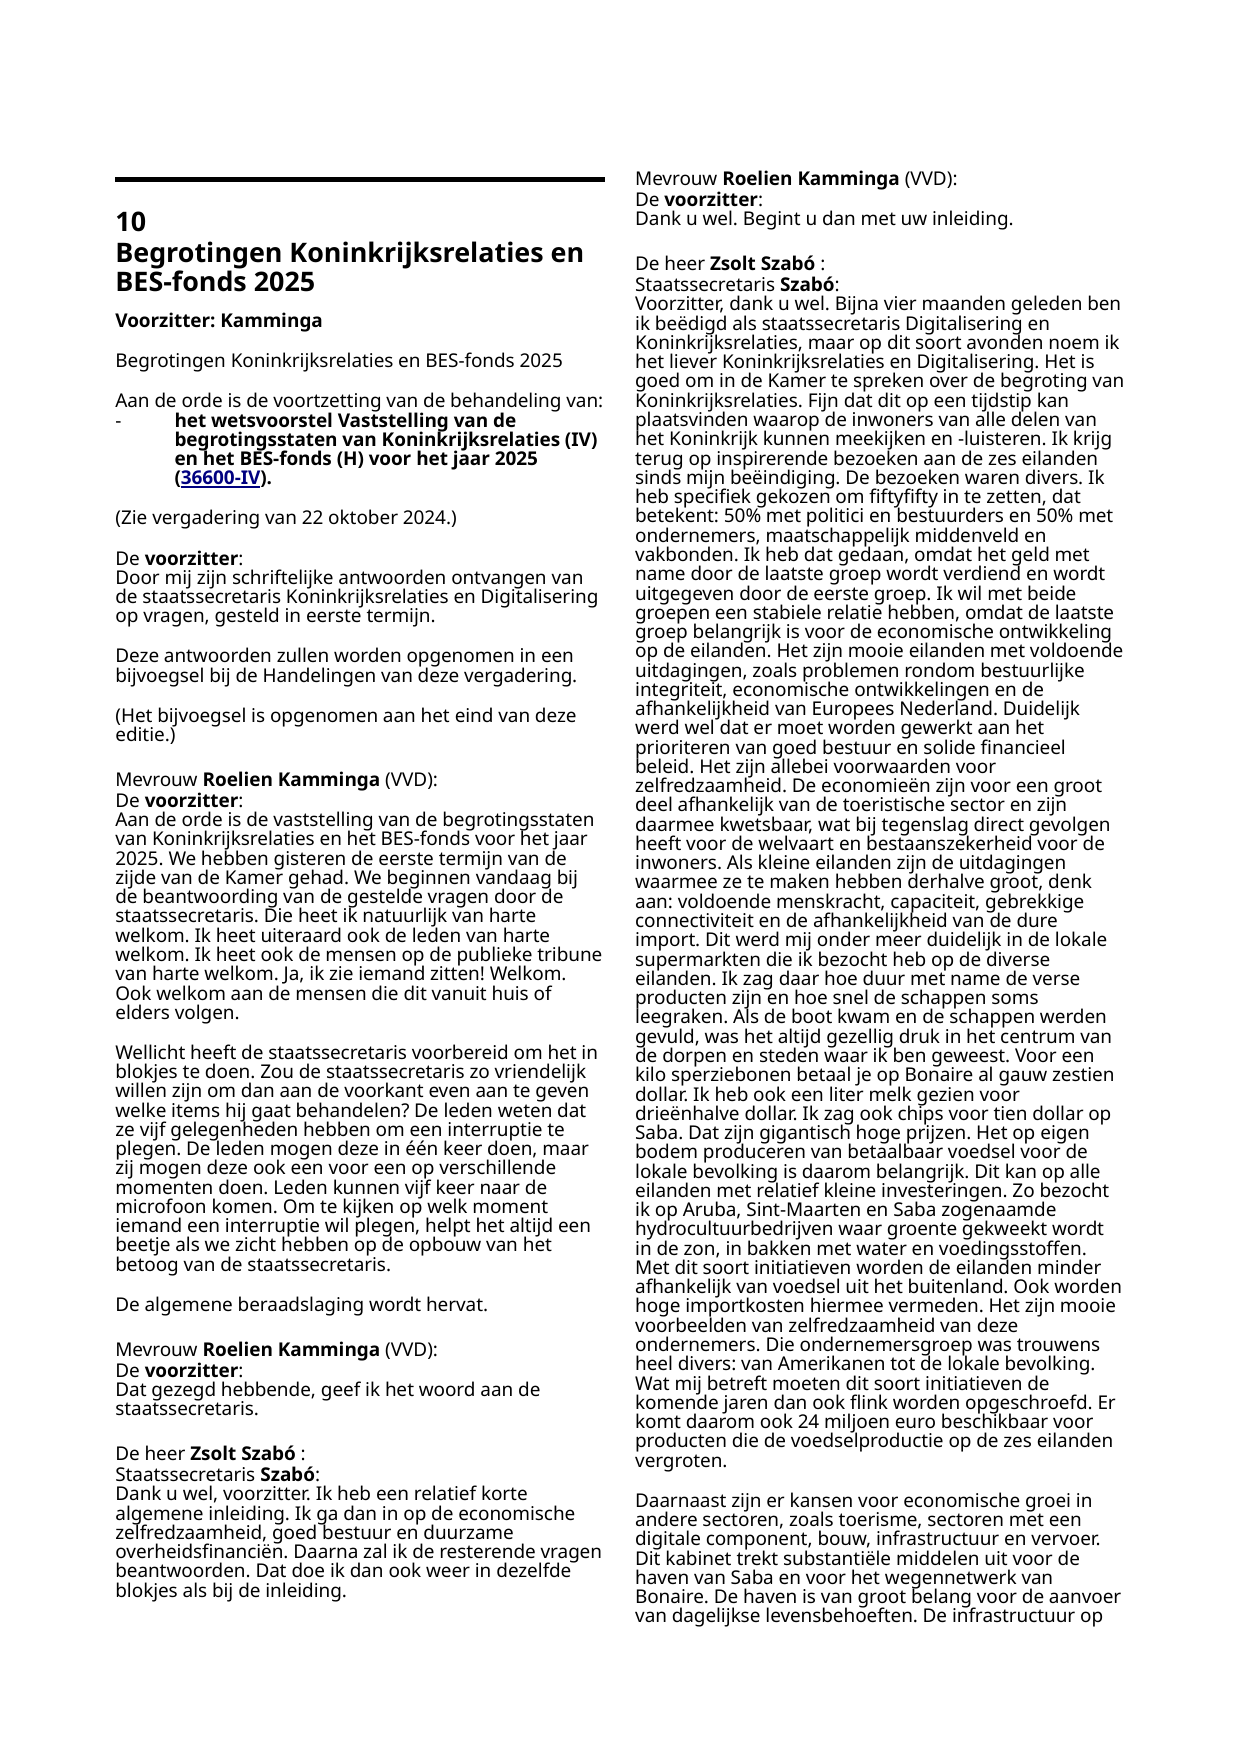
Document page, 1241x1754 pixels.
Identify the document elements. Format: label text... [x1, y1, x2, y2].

text 10 [115, 203, 605, 239]
text Mevrouw Roelien Kamminga (VVD): [115, 1336, 605, 1362]
text Door mij zijn schriftelijke antwoorden ontvangen van de staatssecretaris Koninkrijksrelaties en Digitalisering op vragen, gesteld in eerste termijn. [115, 569, 605, 627]
text De voorzitter: [115, 1362, 605, 1381]
text Staatssecretaris Szabó: [635, 276, 1125, 295]
text Daarnaast zijn er kansen voor economische groei in andere sectoren, zoals toerisme, sectoren met een digitale component, bouw, infrastructuur en vervoer. Dit kabinet trekt substantiële middelen uit voor de haven van Saba en voor het wegennetwerk van Bonaire. De haven is van groot belang voor de aanvoer van dagelijkse levensbehoeften. De infrastructuur op [635, 1492, 1125, 1627]
list het wetsvoorstel Vaststelling van de begrotingsstaten van Koninkrijksrelaties (IV) en het BES-fonds (H) voor het jaar 2025 (36600-IV). [115, 412, 605, 489]
text Staatssecretaris Szabó: [115, 1466, 605, 1485]
text Dat gezegd hebbende, geef ik het woord aan de staatssecretaris. [115, 1381, 605, 1419]
text Voorzitter: Kamminga [115, 312, 605, 332]
text De heer Zsolt Szabó : [635, 250, 1125, 276]
text De heer Zsolt Szabó : [115, 1440, 605, 1466]
text Aan de orde is de vaststelling van de begrotingsstaten van Koninkrijksrelaties en het BES-fonds voor het jaar 2025. We hebben gisteren de eerste termijn van de zijde van de Kamer gehad. We beginnen vandaag bij de beantwoording van de gestelde vragen door de staatssecretaris. Die heet ik natuurlijk van harte welkom. Ik heet uiteraard ook de leden van harte welkom. Ik heet ook de mensen op de publieke tribune van harte welkom. Ja, ik zie iemand zitten! Welkom. Ook welkom aan de mensen die dit vanuit huis of elders volgen. [115, 811, 605, 1023]
text De voorzitter: [635, 191, 1125, 210]
text Dank u wel, voorzitter. Ik heb een relatief korte algemene inleiding. Ik ga dan in op de economische zelfredzaamheid, goed bestuur en duurzame overheidsfinanciën. Daarna zal ik de resterende vragen beantwoorden. Dat doe ik dan ook weer in dezelfde blokjes als bij de inleiding. [115, 1485, 605, 1601]
text Wellicht heeft de staatssecretaris voorbereid om het in blokjes te doen. Zou de staatssecretaris zo vriendelijk willen zijn om dan aan de voorkant even aan te geven welke items hij gaat behandelen? De leden weten dat ze vijf gelegenheden hebben om een interruptie te plegen. De leden mogen deze in één keer doen, maar zij mogen deze ook een voor een op verschillende momenten doen. Leden kunnen vijf keer naar de microfoon komen. Om te kijken op welk moment iemand een interruptie wil plegen, helpt het altijd een beetje als we zicht hebben op de opbouw van het betoog van de staatssecretaris. [115, 1044, 605, 1275]
text Mevrouw Roelien Kamminga (VVD): [635, 165, 1125, 191]
text Begrotingen Koninkrijksrelaties en BES-fonds 2025 [115, 239, 605, 312]
text (Het bijvoegsel is opgenomen aan het eind van deze editie.) [115, 707, 605, 745]
text De algemene beraadslaging wordt hervat. [115, 1296, 605, 1315]
text Begrotingen Koninkrijksrelaties en BES-fonds 2025 [115, 352, 605, 372]
text Deze antwoorden zullen worden opgenomen in een bijvoegsel bij de Handelingen van deze vergadering. [115, 647, 605, 686]
text Aan de orde is de voortzetting van de behandeling van: [115, 392, 605, 412]
text Mevrouw Roelien Kamminga (VVD): [115, 766, 605, 792]
text (Zie vergadering van 22 oktober 2024.) [115, 509, 605, 529]
text Voorzitter, dank u wel. Bijna vier maanden geleden ben ik beëdigd als staatssecretaris Digitalisering en Koninkrijksrelaties, maar op dit soort avonden noem ik het liever Koninkrijksrelaties en Digitalisering. Het is goed om in de Kamer te spreken over de begroting van Koninkrijksrelaties. Fijn dat dit op een tijdstip kan plaatsvinden waarop de inwoners van alle delen van het Koninkrijk kunnen meekijken en -luisteren. Ik krijg terug op inspirerende bezoeken aan de zes eilanden sinds mijn beëindiging. De bezoeken waren divers. Ik heb specifiek gekozen om fiftyfifty in te zetten, dat betekent: 50% met politici en bestuurders en 50% met ondernemers, maatschappelijk middenveld en vakbonden. Ik heb dat gedaan, omdat het geld met name door de laatste groep wordt verdiend en wordt uitgegeven door de eerste groep. Ik wil met beide groepen een stabiele relatie hebben, omdat de laatste groep belangrijk is voor de economische ontwikkeling op de eilanden. Het zijn mooie eilanden met voldoende uitdagingen, zoals problemen rondom bestuurlijke integriteit, economische ontwikkelingen en de afhankelijkheid van Europees Nederland. Duidelijk werd wel dat er moet worden gewerkt aan het prioriteren van goed bestuur en solide financieel beleid. Het zijn allebei voorwaarden voor zelfredzaamheid. De economieën zijn voor een groot deel afhankelijk van de toeristische sector en zijn daarmee kwetsbaar, wat bij tegenslag direct gevolgen heeft voor de welvaart en bestaanszekerheid voor de inwoners. Als kleine eilanden zijn de uitdagingen waarmee ze te maken hebben derhalve groot, denk aan: voldoende menskracht, capaciteit, gebrekkige connectiviteit en de afhankelijkheid van de dure import. Dit werd mij onder meer duidelijk in de lokale supermarkten die ik bezocht heb op de diverse eilanden. Ik zag daar hoe duur met name de verse producten zijn en hoe snel de schappen soms leegraken. Als de boot kwam en de schappen werden gevuld, was het altijd gezellig druk in het centrum van de dorpen en steden waar ik ben geweest. Voor een kilo sperziebonen betaal je op Bonaire al gauw zestien dollar. Ik heb ook een liter melk gezien voor drieënhalve dollar. Ik zag ook chips voor tien dollar op Saba. Dat zijn gigantisch hoge prijzen. Het op eigen bodem produceren van betaalbaar voedsel voor de lokale bevolking is daarom belangrijk. Dit kan op alle eilanden met relatief kleine investeringen. Zo bezocht ik op Aruba, Sint-Maarten en Saba zogenaamde hydrocultuurbedrijven waar groente gekweekt wordt in de zon, in bakken met water en voedingsstoffen. Met dit soort initiatieven worden de eilanden minder afhankelijk van voedsel uit het buitenland. Ook worden hoge importkosten hiermee vermeden. Het zijn mooie voorbeelden van zelfredzaamheid van deze ondernemers. Die ondernemersgroep was trouwens heel divers: van Amerikanen tot de lokale bevolking. Wat mij betreft moeten dit soort initiatieven de komende jaren dan ook flink worden opgeschroefd. Er komt daarom ook 24 miljoen euro beschikbaar voor producten die de voedselproductie op de zes eilanden vergroten. [635, 295, 1125, 1471]
text Dank u wel. Begint u dan met uw inleiding. [635, 210, 1125, 229]
text De voorzitter: [115, 792, 605, 811]
text De voorzitter: [115, 549, 605, 569]
